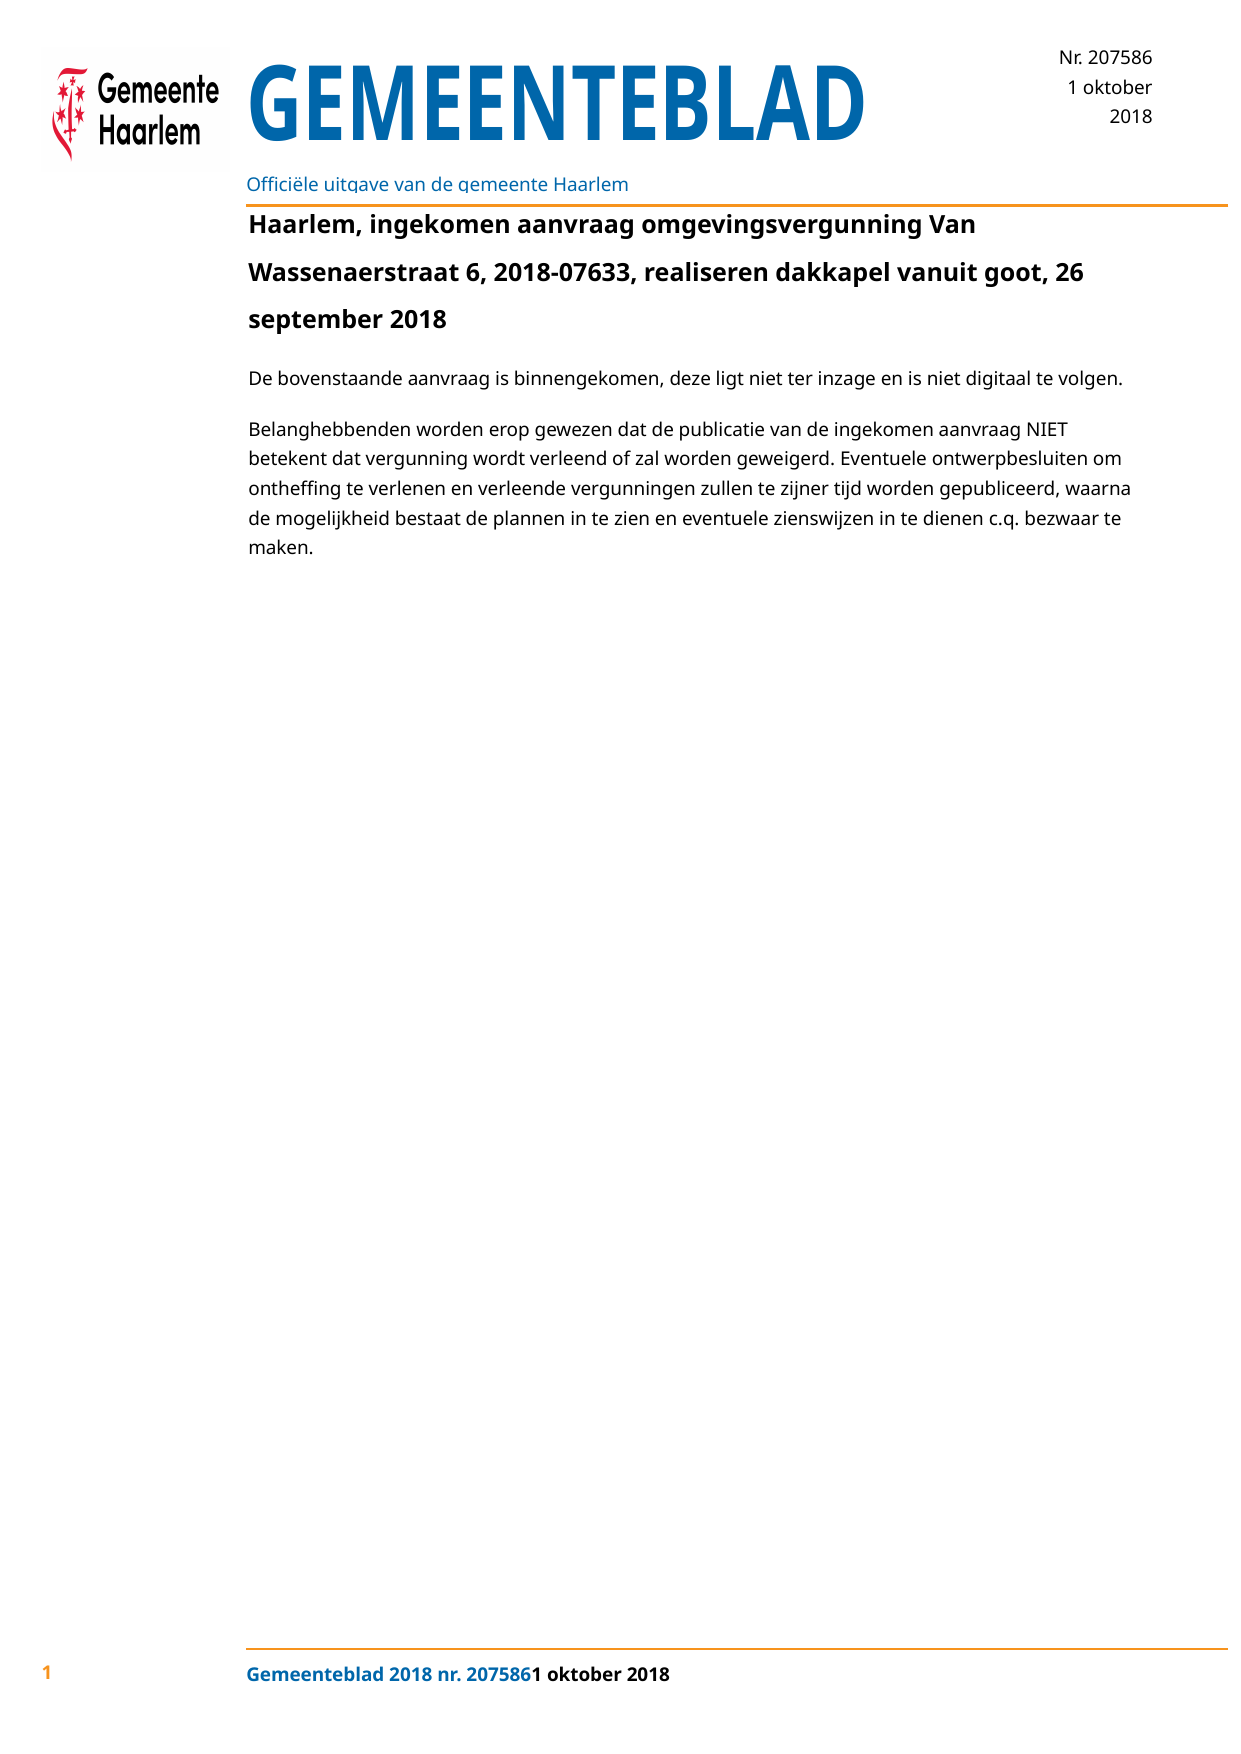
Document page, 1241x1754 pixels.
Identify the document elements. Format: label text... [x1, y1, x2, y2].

picture [41, 47, 231, 172]
text Haarlem, ingekomen aanvraag omgevingsvergunning Van Wassenaerstraat 6, 2018-07633, realiseren dakkapel vanuit goot, 26 september 2018 [248, 207, 1152, 336]
text Belanghebbenden worden erop gewezen dat de publicatie van de ingekomen aanvraag NIET betekent dat vergunning wordt verleend of zal worden geweigerd. Eventuele ontwerpbesluiten om ontheffing te verlenen en verleende vergunningen zullen te zijner tijd worden gepubliceerd, waarna de mogelijkheid bestaat de plannen in te zien en eventuele zienswijzen in te dienen c.q. bezwaar te maken. [248, 416, 1152, 560]
text De bovenstaande aanvraag is binnengekomen, deze ligt niet ter inzage en is niet digitaal te volgen. [248, 366, 1152, 391]
